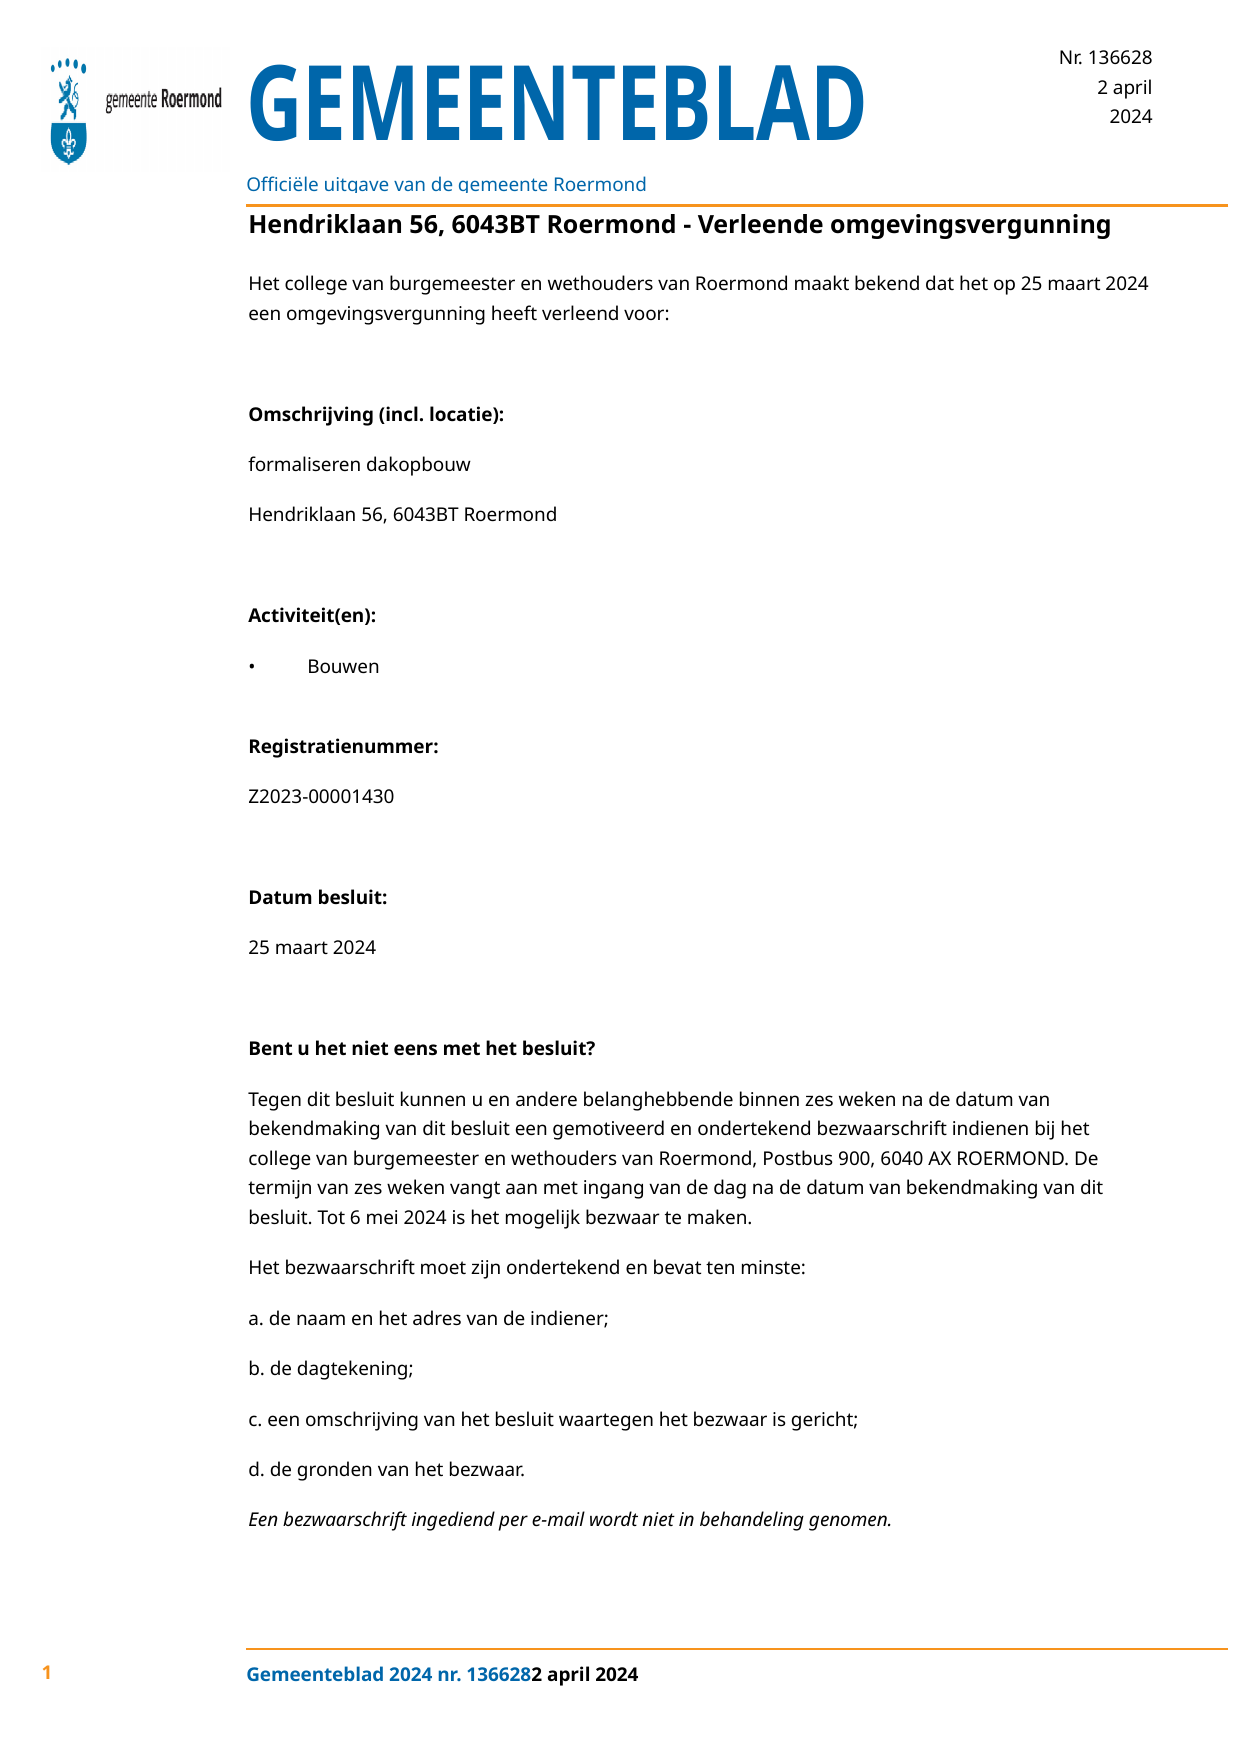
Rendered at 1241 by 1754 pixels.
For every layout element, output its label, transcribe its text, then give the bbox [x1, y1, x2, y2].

text c. een omschrijving van het besluit waartegen het bezwaar is gericht; [248, 1406, 1152, 1431]
text Bent u het niet eens met het besluit? [248, 1035, 1152, 1061]
text Een bezwaarschrift ingediend per e-mail wordt niet in behandeling genomen. [248, 1507, 1152, 1532]
picture [41, 47, 231, 172]
text Datum besluit: [248, 884, 1152, 910]
text a. de naam en het adres van de indiener; [248, 1305, 1152, 1331]
text 25 maart 2024 [248, 934, 1152, 960]
text Omschrijving (incl. locatie): [248, 401, 1152, 426]
text Activiteit(en): [248, 602, 1152, 628]
text Registratienummer: [248, 733, 1152, 758]
text Het college van burgemeester en wethouders van Roermond maakt bekend dat het op 25 maart 2024 een omgevingsvergunning heeft verleend voor: [248, 270, 1152, 326]
text Het bezwaarschrift moet zijn ondertekend en bevat ten minste: [248, 1254, 1152, 1280]
text d. de gronden van het bezwaar. [248, 1456, 1152, 1482]
text Hendriklaan 56, 6043BT Roermond - Verleende omgevingsvergunning [248, 207, 1152, 241]
list Bouwen [248, 653, 1152, 678]
text b. de dagtekening; [248, 1355, 1152, 1381]
text Tegen dit besluit kunnen u en andere belanghebbende binnen zes weken na de datum van bekendmaking van dit besluit een gemotiveerd en ondertekend bezwaarschrift indienen bij het college van burgemeester en wethouders van Roermond, Postbus 900, 6040 AX ROERMOND. De termijn van zes weken vangt aan met ingang van de dag na de datum van bekendmaking van dit besluit. Tot 6 mei 2024 is het mogelijk bezwaar te maken. [248, 1086, 1152, 1230]
text Hendriklaan 56, 6043BT Roermond [248, 502, 1152, 527]
text Z2023-00001430 [248, 783, 1152, 809]
text formaliseren dakopbouw [248, 451, 1152, 477]
